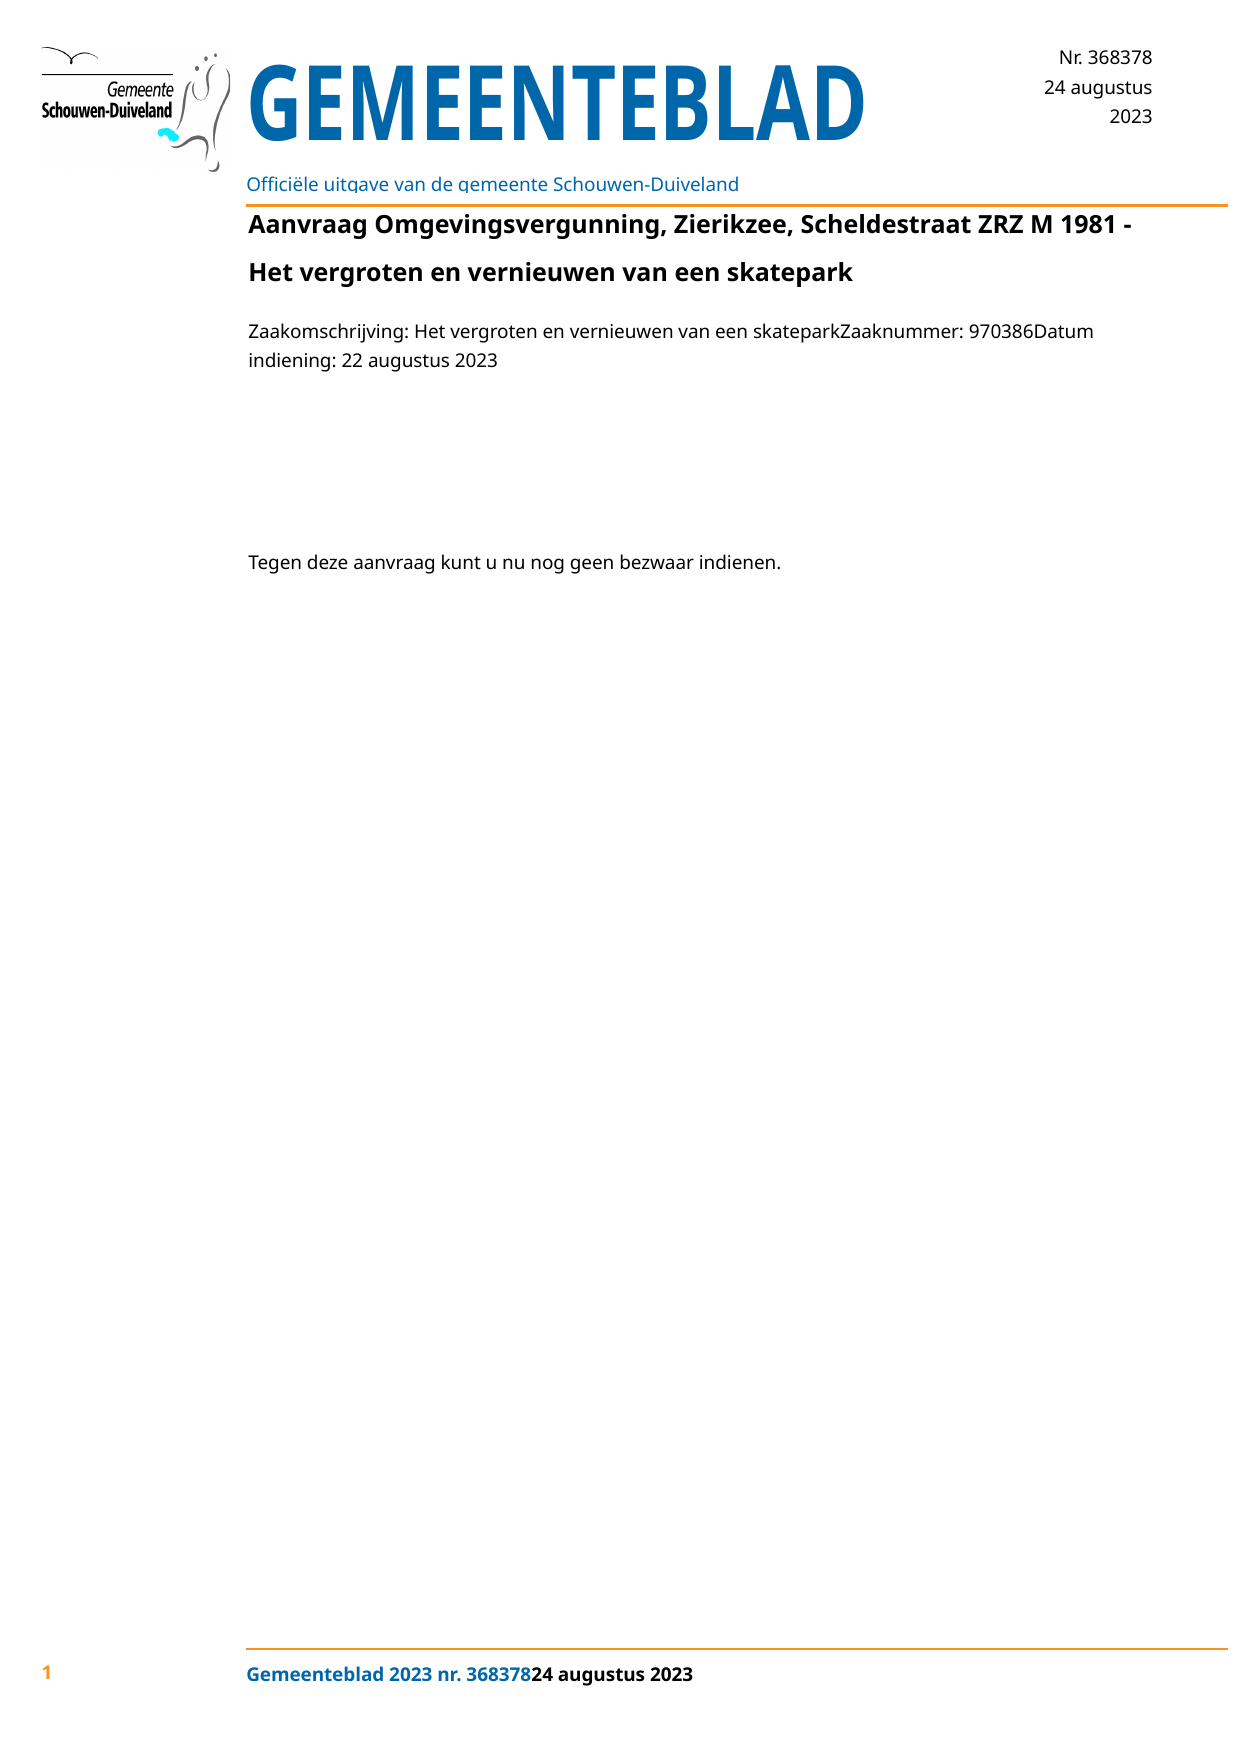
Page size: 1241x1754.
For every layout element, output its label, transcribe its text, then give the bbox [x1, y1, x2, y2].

text Aanvraag Omgevingsvergunning, Zierikzee, Scheldestraat ZRZ M 1981 - Het vergroten en vernieuwen van een skatepark [248, 207, 1152, 288]
text Tegen deze aanvraag kunt u nu nog geen bezwaar indienen. [248, 549, 1152, 575]
picture [41, 47, 231, 172]
text Zaakomschrijving: Het vergroten en vernieuwen van een skateparkZaaknummer: 970386Datum indiening: 22 augustus 2023 [248, 318, 1152, 373]
